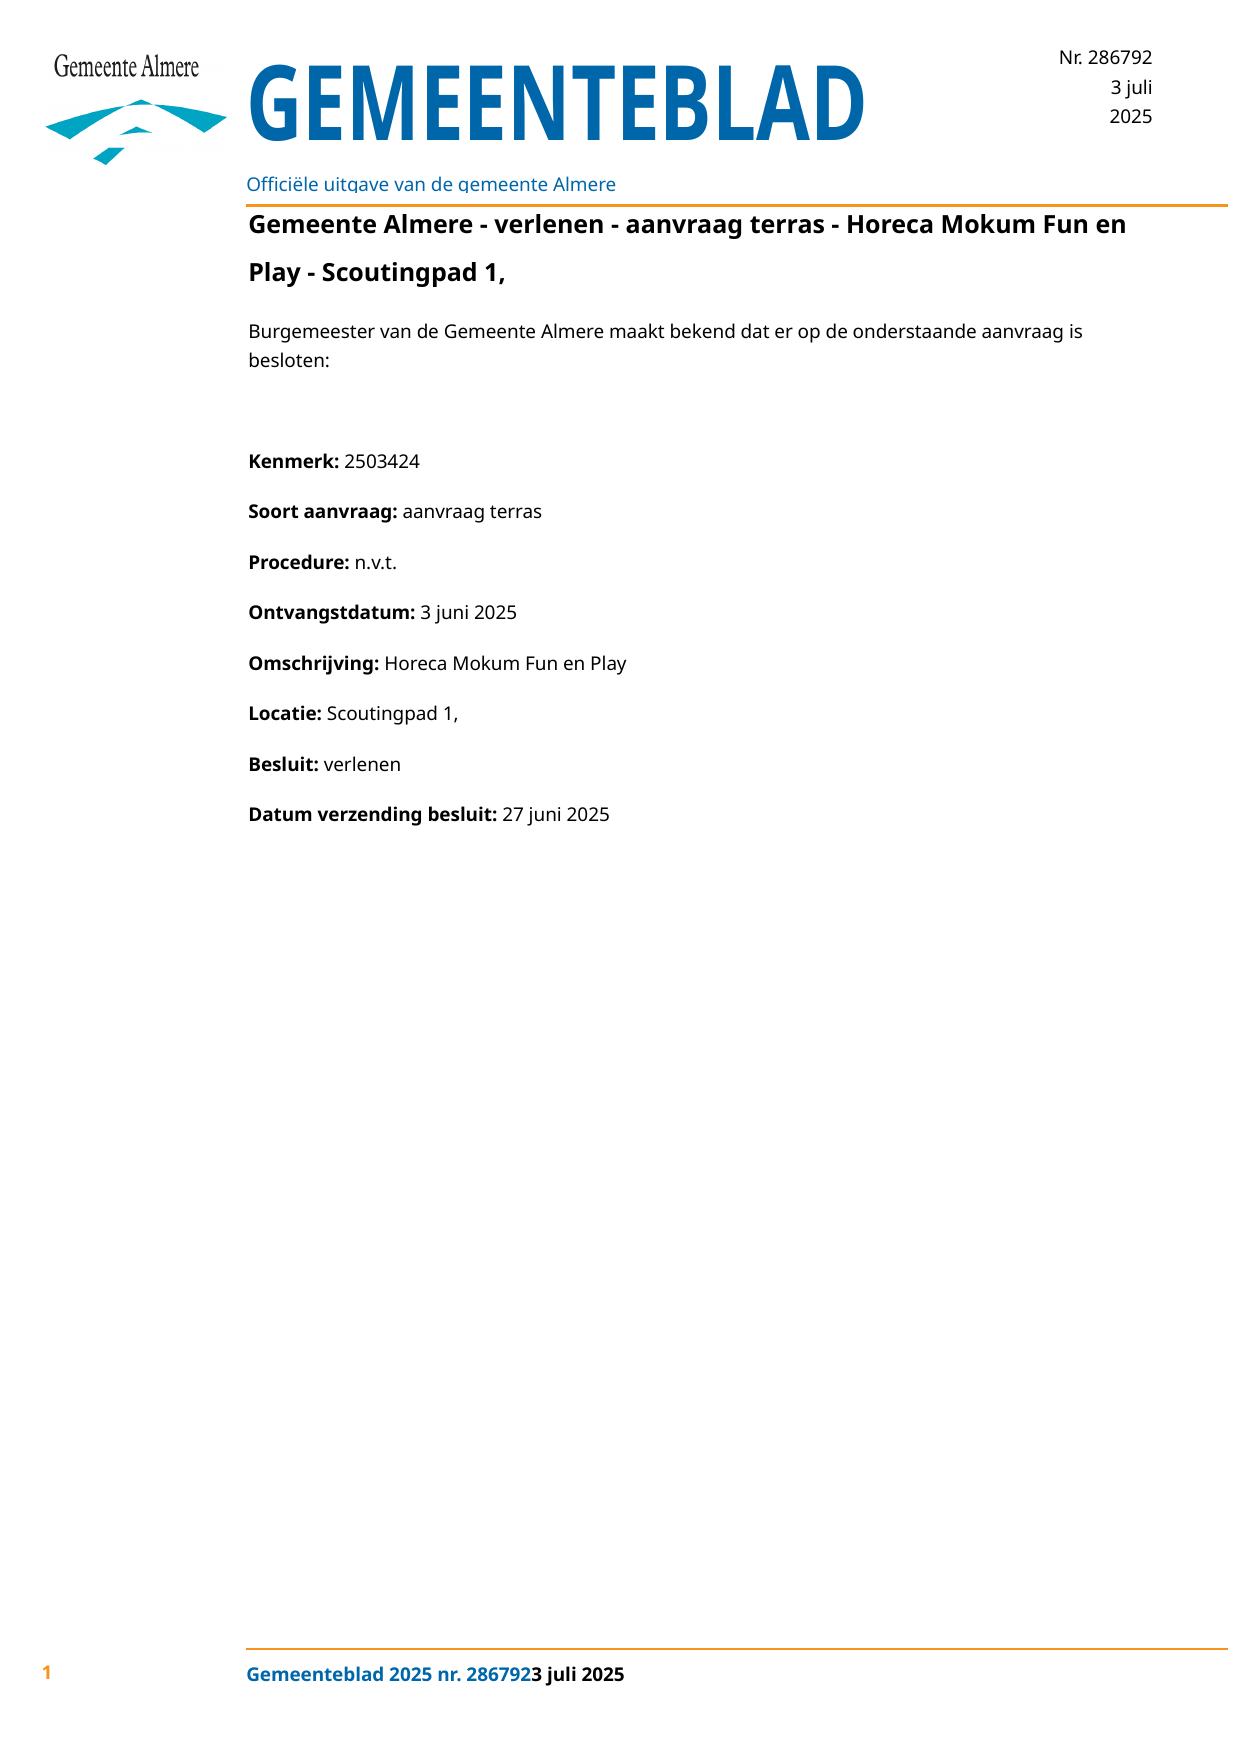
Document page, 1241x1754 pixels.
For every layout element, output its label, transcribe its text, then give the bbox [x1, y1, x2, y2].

picture [41, 47, 231, 172]
text Locatie: Scoutingpad 1, [248, 700, 1152, 726]
text Omschrijving: Horeca Mokum Fun en Play [248, 650, 1152, 676]
text Soort aanvraag: aanvraag terras [248, 499, 1152, 524]
text Kenmerk: 2503424 [248, 448, 1152, 474]
text Datum verzending besluit: 27 juni 2025 [248, 801, 1152, 827]
text Ontvangstdatum: 3 juni 2025 [248, 599, 1152, 625]
text Burgemeester van de Gemeente Almere maakt bekend dat er op de onderstaande aanvraag is besloten: [248, 318, 1152, 373]
text Procedure: n.v.t. [248, 549, 1152, 575]
text Gemeente Almere - verlenen - aanvraag terras - Horeca Mokum Fun en Play - Scoutingpad 1, [248, 207, 1152, 288]
text Besluit: verlenen [248, 751, 1152, 777]
